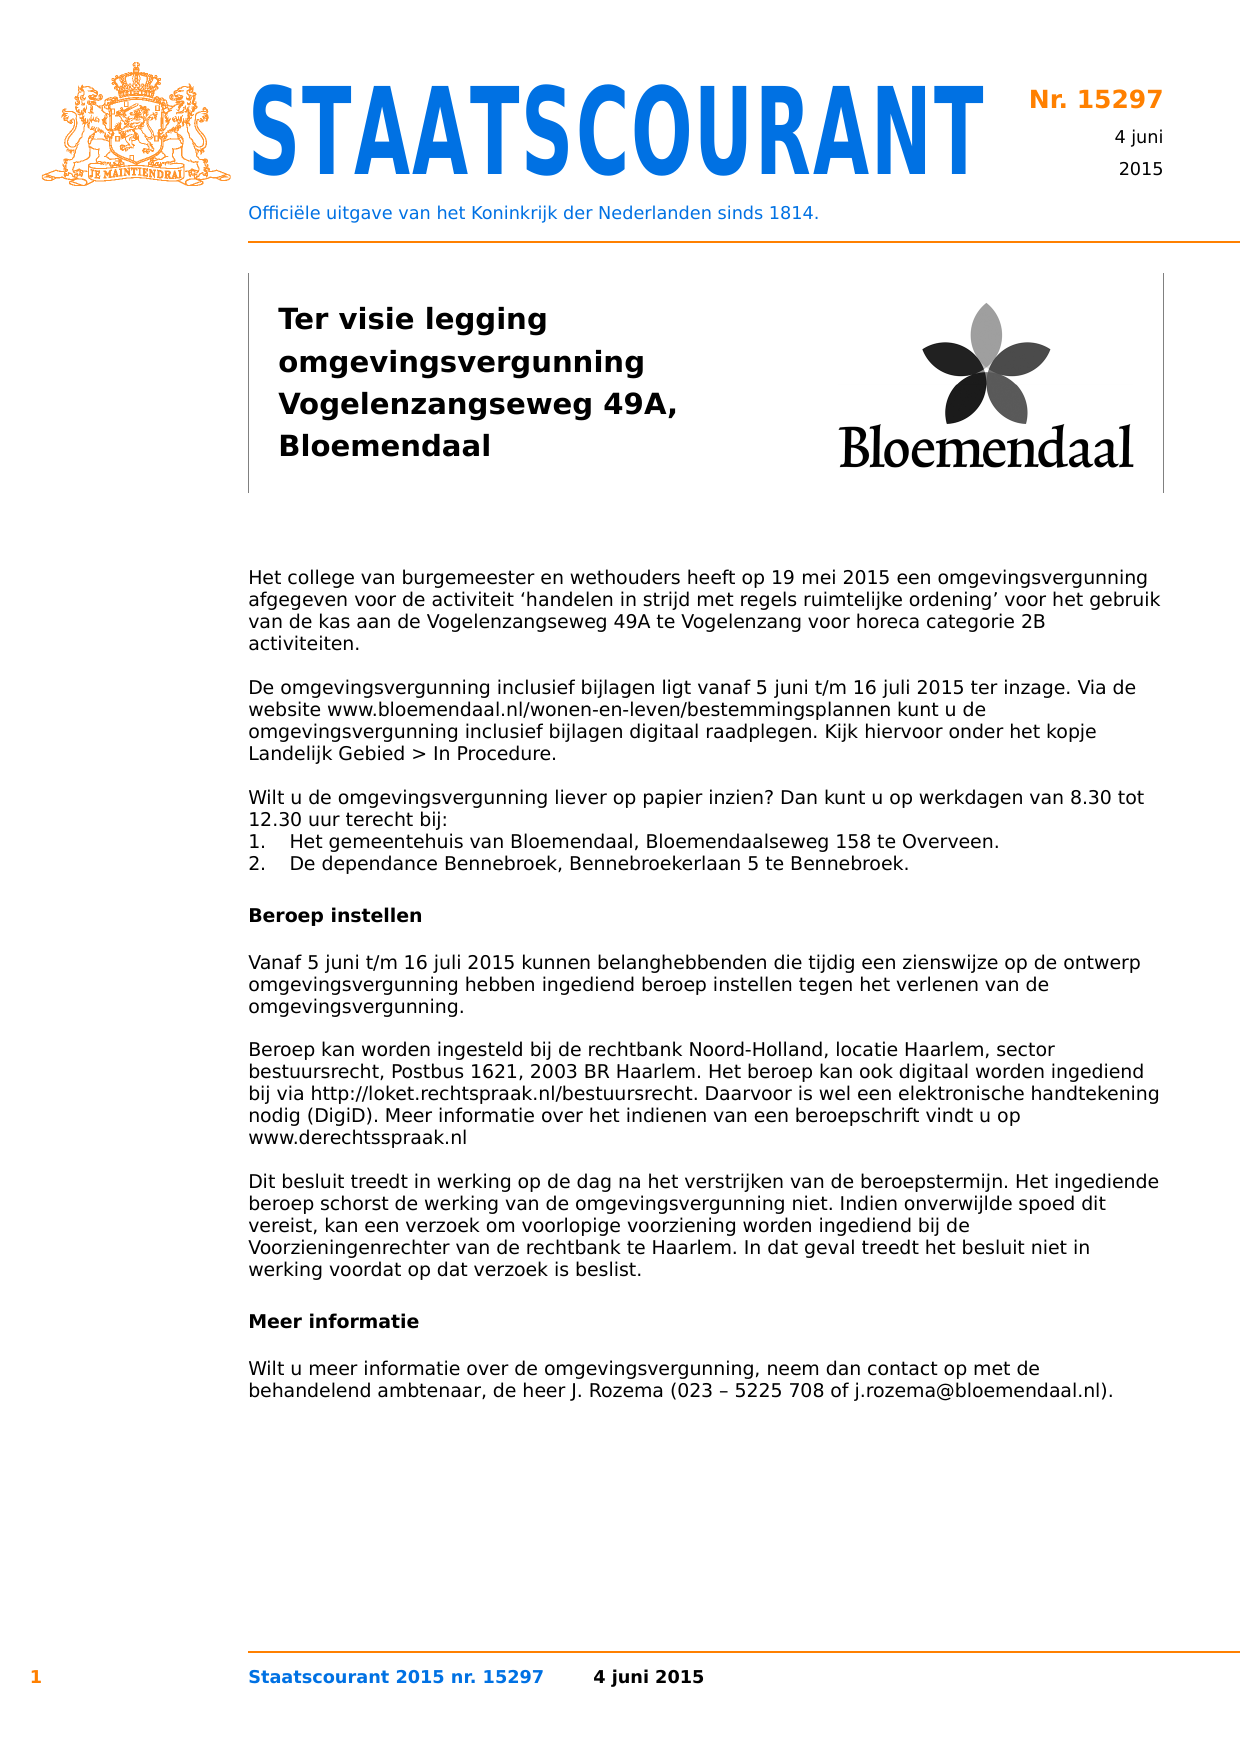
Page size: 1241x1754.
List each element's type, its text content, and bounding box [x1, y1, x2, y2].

text Dit besluit treedt in werking op de dag na het verstrijken van de beroepstermijn. Het ingediende beroep schorst de werking van de omgevingsvergunning niet. Indien onverwijlde spoed dit vereist, kan een verzoek om voorlopige voorziening worden ingediend bij de Voorzieningenrechter van de rechtbank te Haarlem. In dat geval treedt het besluit niet in werking voordat op dat verzoek is beslist. [248, 1171, 1163, 1281]
text Beroep kan worden ingesteld bij de rechtbank Noord-Holland, locatie Haarlem, sector bestuursrecht, Postbus 1621, 2003 BR Haarlem. Het beroep kan ook digitaal worden ingediend bij via http://loket.rechtspraak.nl/bestuursrecht. Daarvoor is wel een elektronische handtekening nodig (DigiD). Meer informatie over het indienen van een beroepschrift vindt u op www.derechtsspraak.nl [248, 1039, 1163, 1149]
text 1. Het gemeentehuis van Bloemendaal, Bloemendaalseweg 158 te Overveen. [248, 831, 1163, 853]
text 2. De dependance Bennebroek, Bennebroekerlaan 5 te Bennebroek. [248, 853, 1163, 874]
table_cell 2015 [998, 153, 1240, 203]
table_cell 4 juni [998, 121, 1240, 153]
text De omgevingsvergunning inclusief bijlagen ligt vanaf 5 juni t/m 16 juli 2015 ter inzage. Via de website www.bloemendaal.nl/wonen-en-leven/bestemmingsplannen kunt u de omgevingsvergunning inclusief bijlagen digitaal raadplegen. Kijk hiervoor onder het kopje Landelijk Gebied > In Procedure. [248, 677, 1163, 765]
text Het college van burgemeester en wethouders heeft op 19 mei 2015 een omgevingsvergunning afgegeven voor de activiteit ‘handelen in strijd met regels ruimtelijke ordening’ voor het gebruik van de kas aan de Vogelenzangseweg 49A te Vogelenzang voor horeca categorie 2B activiteiten. [248, 567, 1163, 655]
text Wilt u meer informatie over de omgevingsvergunning, neem dan contact op met de behandelend ambtenaar, de heer J. Rozema (023 – 5225 708 of j.rozema@bloemendaal.nl). [248, 1358, 1163, 1402]
text Wilt u de omgevingsvergunning liever op papier inzien? Dan kunt u op werkdagen van 8.30 tot 12.30 uur terecht bij: [248, 787, 1163, 831]
picture [838, 302, 1134, 468]
text Vanaf 5 juni t/m 16 juli 2015 kunnen belanghebbenden die tijdig een zienswijze op de ontwerp omgevingsvergunning hebben ingediend beroep instellen tegen het verlenen van de omgevingsvergunning. [248, 952, 1163, 1017]
subtitle Meer informatie [248, 1311, 1163, 1333]
picture [41, 62, 231, 186]
table_header Nr. 15297 [998, 62, 1240, 121]
subtitle Ter visie legging omgevingsvergunning Vogelenzangseweg 49A, Bloemendaal [249, 273, 1163, 493]
table_header [25, 62, 248, 241]
table_cell Officiële uitgave van het Koninkrijk der Nederlanden sinds 1814. [248, 203, 1240, 241]
table_header STAATSCOURANT [248, 62, 998, 203]
subtitle Beroep instellen [248, 904, 1163, 927]
